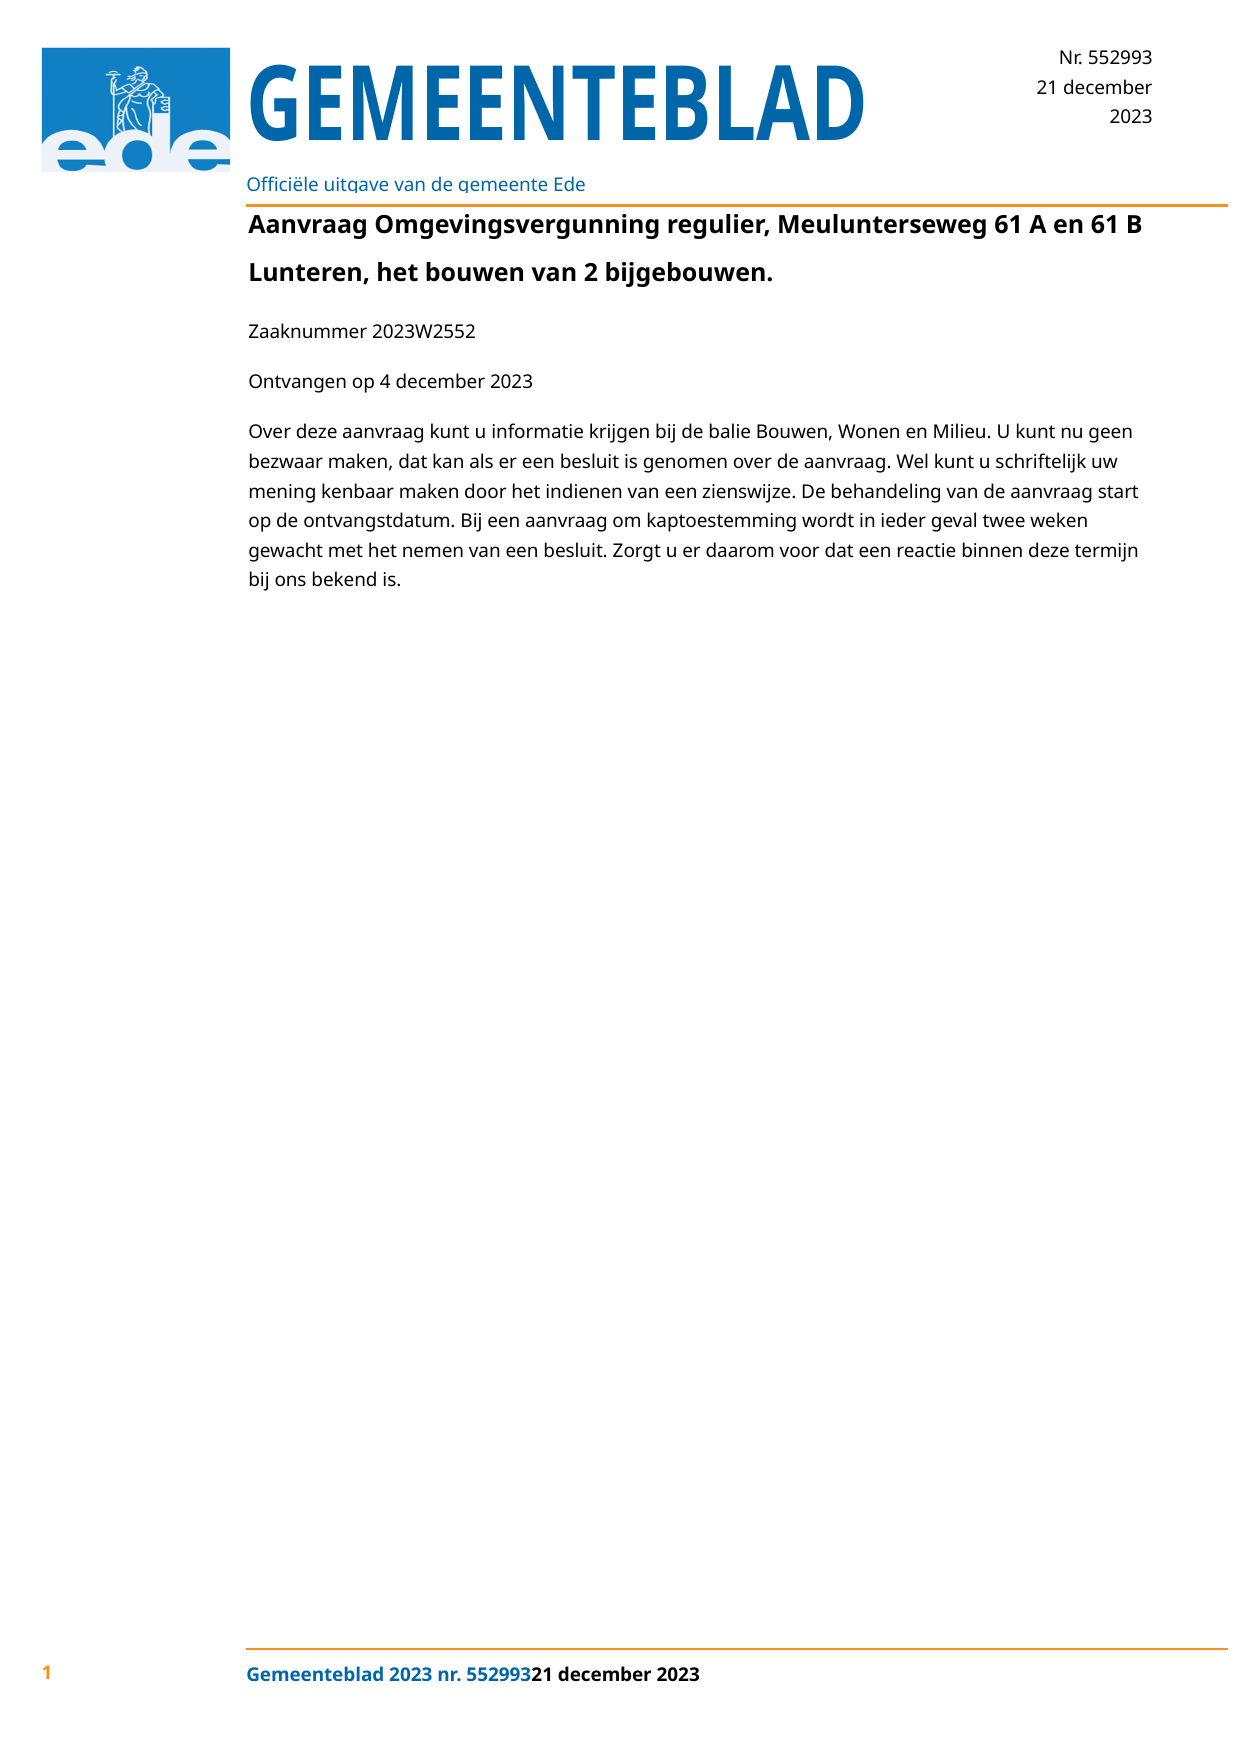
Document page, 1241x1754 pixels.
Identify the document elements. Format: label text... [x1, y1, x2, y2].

text Over deze aanvraag kunt u informatie krijgen bij de balie Bouwen, Wonen en Milieu. U kunt nu geen bezwaar maken, dat kan als er een besluit is genomen over de aanvraag. Wel kunt u schriftelijk uw mening kenbaar maken door het indienen van een zienswijze. De behandeling van de aanvraag start op de ontvangstdatum. Bij een aanvraag om kaptoestemming wordt in ieder geval twee weken gewacht met het nemen van een besluit. Zorgt u er daarom voor dat een reactie binnen deze termijn bij ons bekend is. [248, 419, 1152, 592]
text Aanvraag Omgevingsvergunning regulier, Meulunterseweg 61 A en 61 B Lunteren, het bouwen van 2 bijgebouwen. [248, 207, 1152, 288]
text Ontvangen op 4 december 2023 [248, 368, 1152, 394]
text Zaaknummer 2023W2552 [248, 318, 1152, 344]
picture [41, 47, 231, 172]
